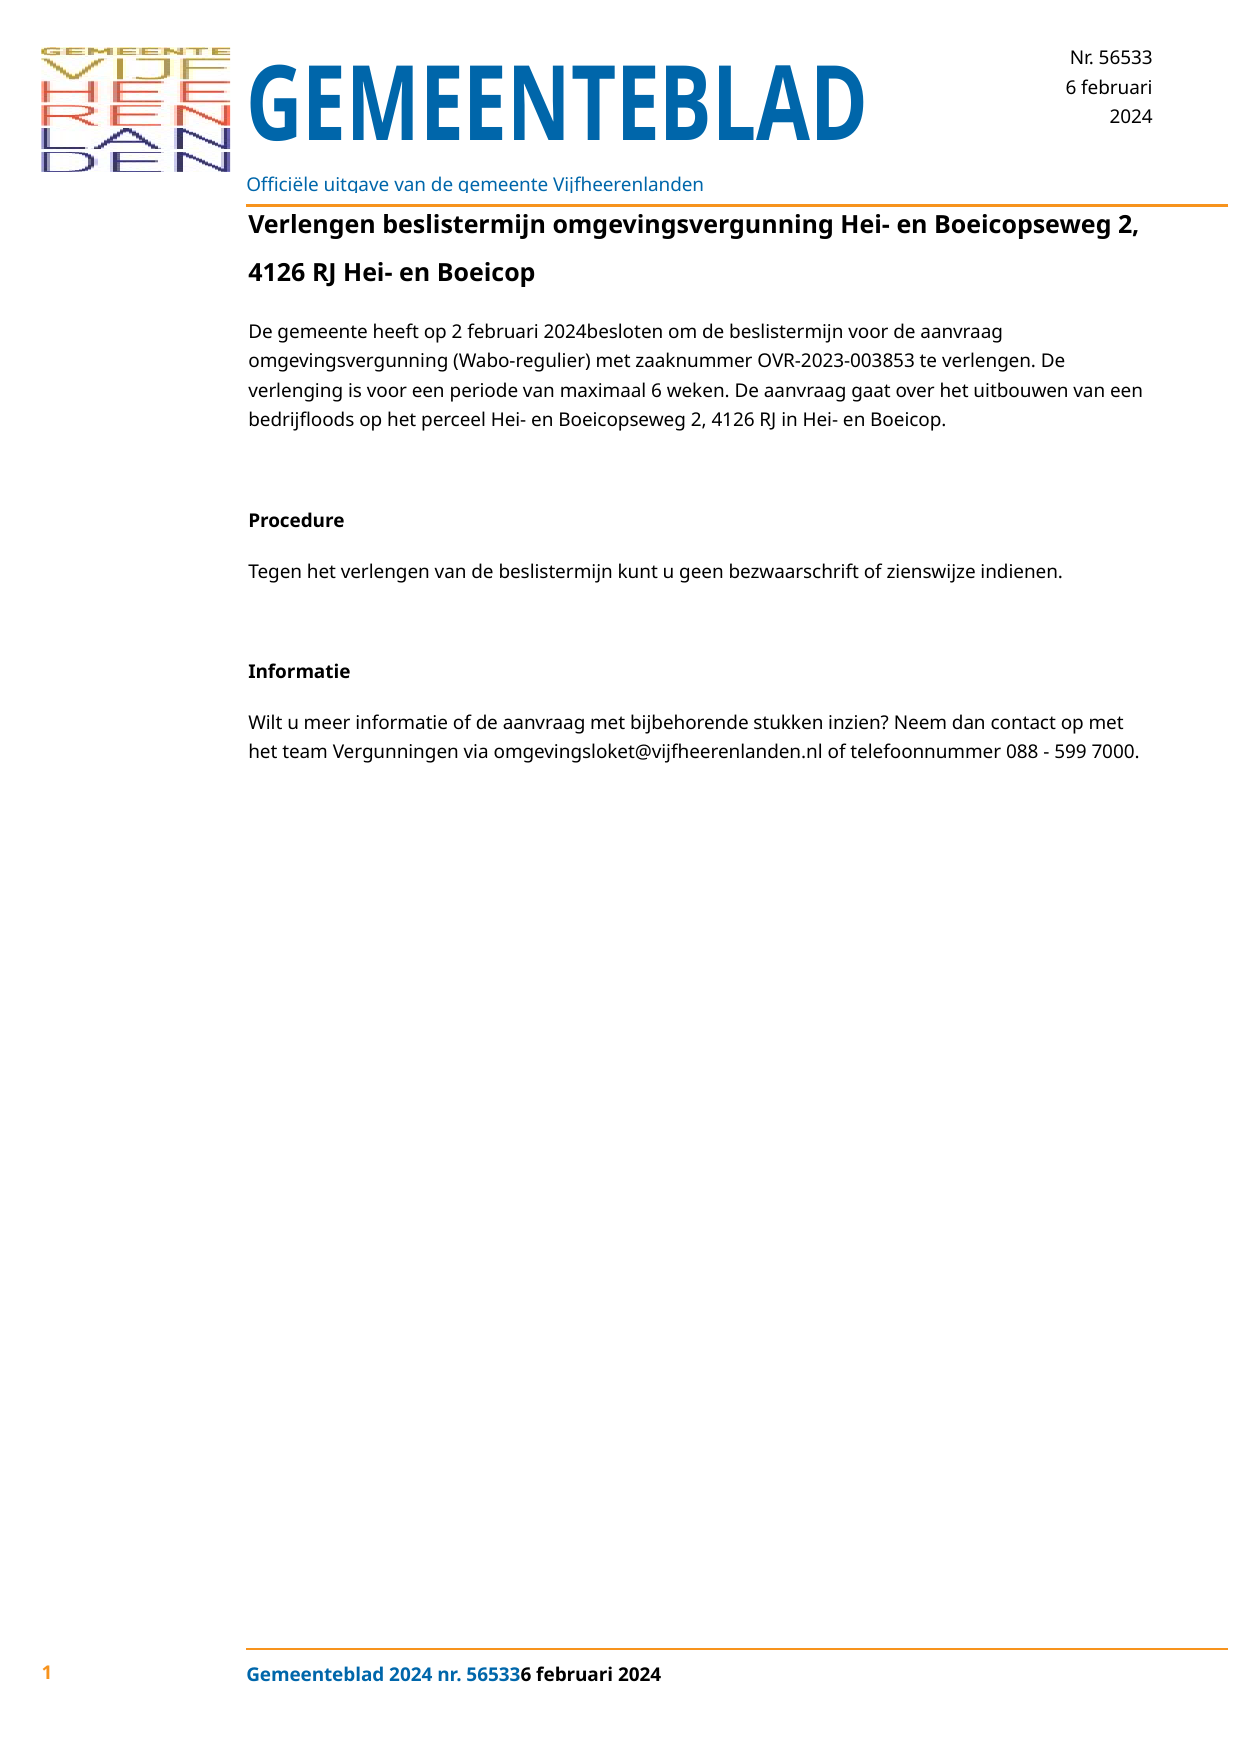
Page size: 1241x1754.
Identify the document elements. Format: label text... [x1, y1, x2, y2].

text Tegen het verlengen van de beslistermijn kunt u geen bezwaarschrift of zienswijze indienen. [248, 558, 1152, 584]
text Informatie [248, 659, 1152, 684]
text Verlengen beslistermijn omgevingsvergunning Hei- en Boeicopseweg 2, 4126 RJ Hei- en Boeicop [248, 207, 1152, 288]
picture [41, 47, 231, 172]
text Wilt u meer informatie of de aanvraag met bijbehorende stukken inzien? Neem dan contact op met het team Vergunningen via omgevingsloket@vijfheerenlanden.nl of telefoonnummer 088 - 599 7000. [248, 709, 1152, 764]
text Procedure [248, 507, 1152, 533]
text De gemeente heeft op 2 februari 2024besloten om de beslistermijn voor de aanvraag omgevingsvergunning (Wabo-regulier) met zaaknummer OVR-2023-003853 te verlengen. De verlenging is voor een periode van maximaal 6 weken. De aanvraag gaat over het uitbouwen van een bedrijfloods op het perceel Hei- en Boeicopseweg 2, 4126 RJ in Hei- en Boeicop. [248, 318, 1152, 432]
